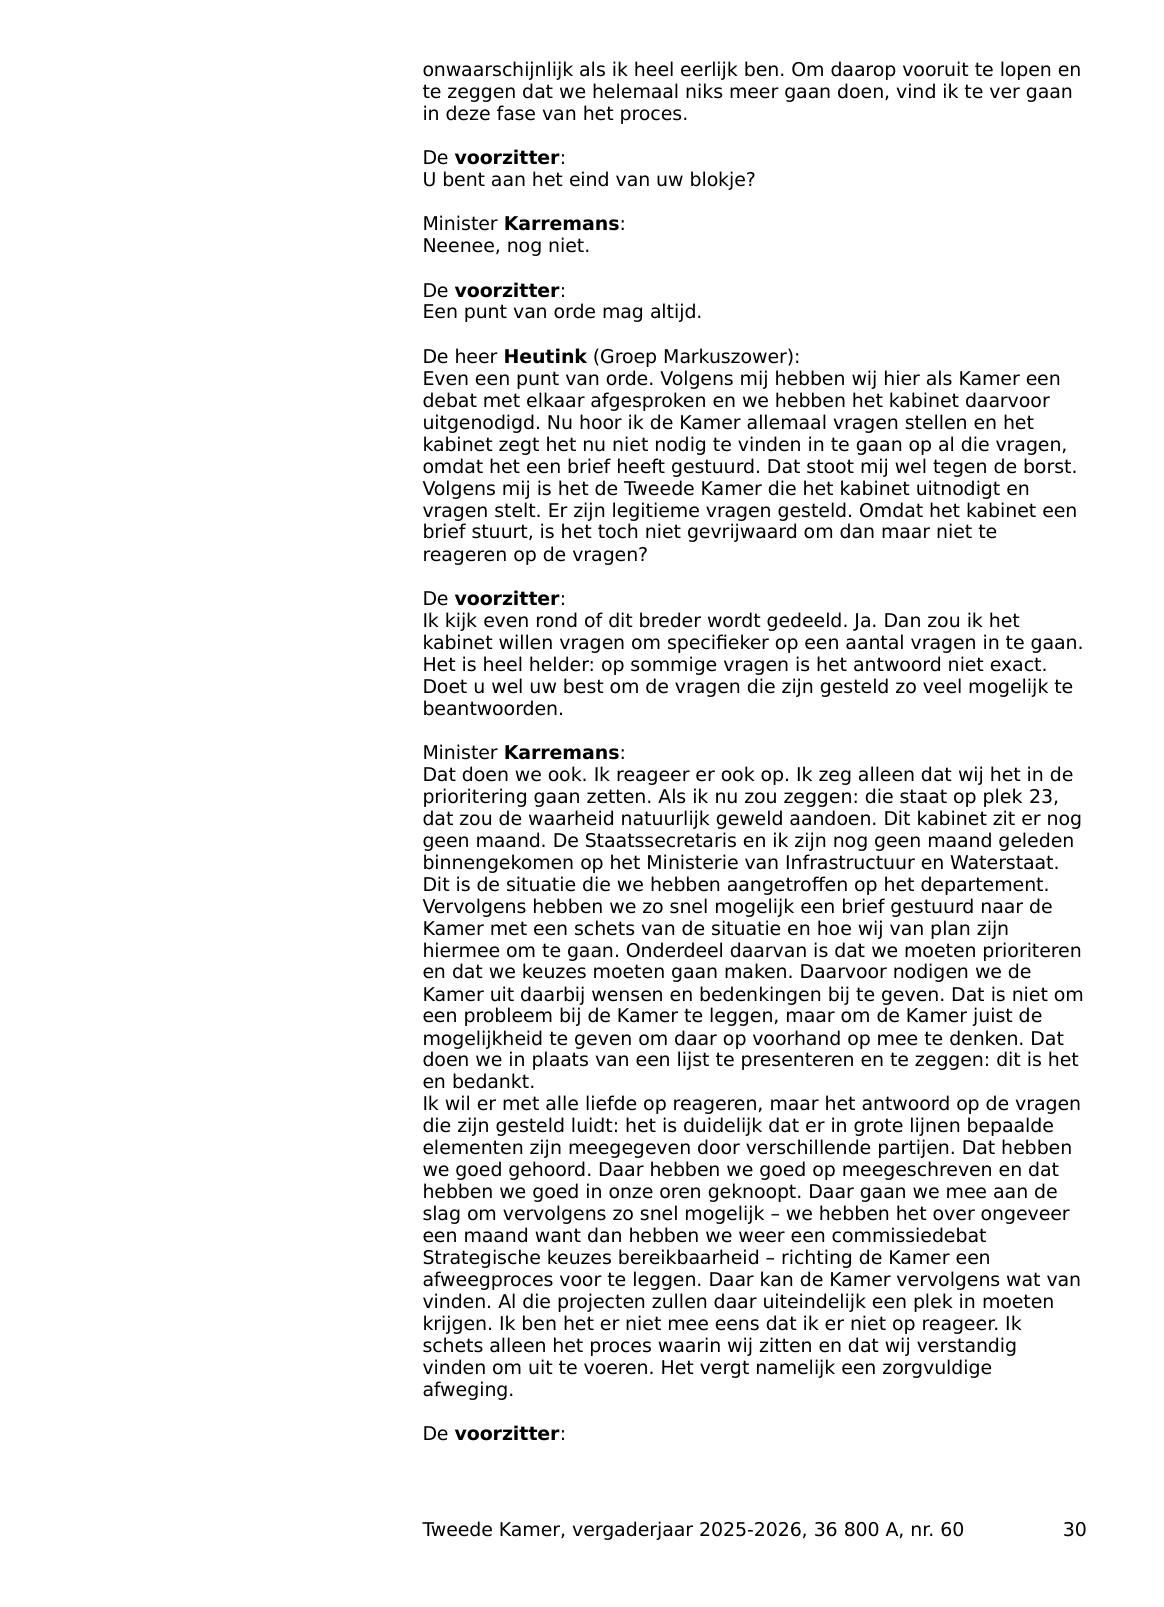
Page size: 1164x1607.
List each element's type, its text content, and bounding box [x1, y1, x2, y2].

text De voorzitter: [422, 279, 1087, 301]
text De voorzitter: [422, 1423, 1087, 1445]
text Dat doen we ook. Ik reageer er ook op. Ik zeg alleen dat wij het in de prioritering gaan zetten. Als ik nu zou zeggen: die staat op plek 23, dat zou de waarheid natuurlijk geweld aandoen. Dit kabinet zit er nog geen maand. De Staatssecretaris en ik zijn nog geen maand geleden binnengekomen op het Ministerie van Infrastructuur en Waterstaat. Dit is de situatie die we hebben aangetroffen op het departement. [422, 764, 1087, 896]
text Minister Karremans: [422, 742, 1087, 764]
text Vervolgens hebben we zo snel mogelijk een brief gestuurd naar de Kamer met een schets van de situatie en hoe wij van plan zijn hiermee om te gaan. Onderdeel daarvan is dat we moeten prioriteren en dat we keuzes moeten gaan maken. Daarvoor nodigen we de Kamer uit daarbij wensen en bedenkingen bij te geven. Dat is niet om een probleem bij de Kamer te leggen, maar om de Kamer juist de mogelijkheid te geven om daar op voorhand op mee te denken. Dat doen we in plaats van een lijst te presenteren en te zeggen: dit is het en bedankt. [422, 896, 1087, 1093]
text Een punt van orde mag altijd. [422, 301, 1087, 323]
text Ik kijk even rond of dit breder wordt gedeeld. Ja. Dan zou ik het kabinet willen vragen om specifieker op een aantal vragen in te gaan. Het is heel helder: op sommige vragen is het antwoord niet exact. Doet u wel uw best om de vragen die zijn gesteld zo veel mogelijk te beantwoorden. [422, 609, 1087, 719]
text Ik wil er met alle liefde op reageren, maar het antwoord op de vragen die zijn gesteld luidt: het is duidelijk dat er in grote lijnen bepaalde elementen zijn meegegeven door verschillende partijen. Dat hebben we goed gehoord. Daar hebben we goed op meegeschreven en dat hebben we goed in onze oren geknoopt. Daar gaan we mee aan de slag om vervolgens zo snel mogelijk – we hebben het over ongeveer een maand want dan hebben we weer een commissiedebat Strategische keuzes bereikbaarheid – richting de Kamer een afweegproces voor te leggen. Daar kan de Kamer vervolgens wat van vinden. Al die projecten zullen daar uiteindelijk een plek in moeten krijgen. Ik ben het er niet mee eens dat ik er niet op reageer. Ik schets alleen het proces waarin wij zitten en dat wij verstandig vinden om uit te voeren. Het vergt namelijk een zorgvuldige afweging. [422, 1093, 1087, 1401]
text Neenee, nog niet. [422, 235, 1087, 257]
text De voorzitter: [422, 147, 1087, 169]
text U bent aan het eind van uw blokje? [422, 169, 1087, 191]
text De voorzitter: [422, 588, 1087, 609]
text Even een punt van orde. Volgens mij hebben wij hier als Kamer een debat met elkaar afgesproken en we hebben het kabinet daarvoor uitgenodigd. Nu hoor ik de Kamer allemaal vragen stellen en het kabinet zegt het nu niet nodig te vinden in te gaan op al die vragen, omdat het een brief heeft gestuurd. Dat stoot mij wel tegen de borst. Volgens mij is het de Tweede Kamer die het kabinet uitnodigt en vragen stelt. Er zijn legitieme vragen gesteld. Omdat het kabinet een brief stuurt, is het toch niet gevrijwaard om dan maar niet te reageren op de vragen? [422, 368, 1087, 565]
text onwaarschijnlijk als ik heel eerlijk ben. Om daarop vooruit te lopen en te zeggen dat we helemaal niks meer gaan doen, vind ik te ver gaan in deze fase van het proces. [422, 59, 1087, 125]
text De heer Heutink (Groep Markuszower): [422, 346, 1087, 368]
text Minister Karremans: [422, 213, 1087, 235]
